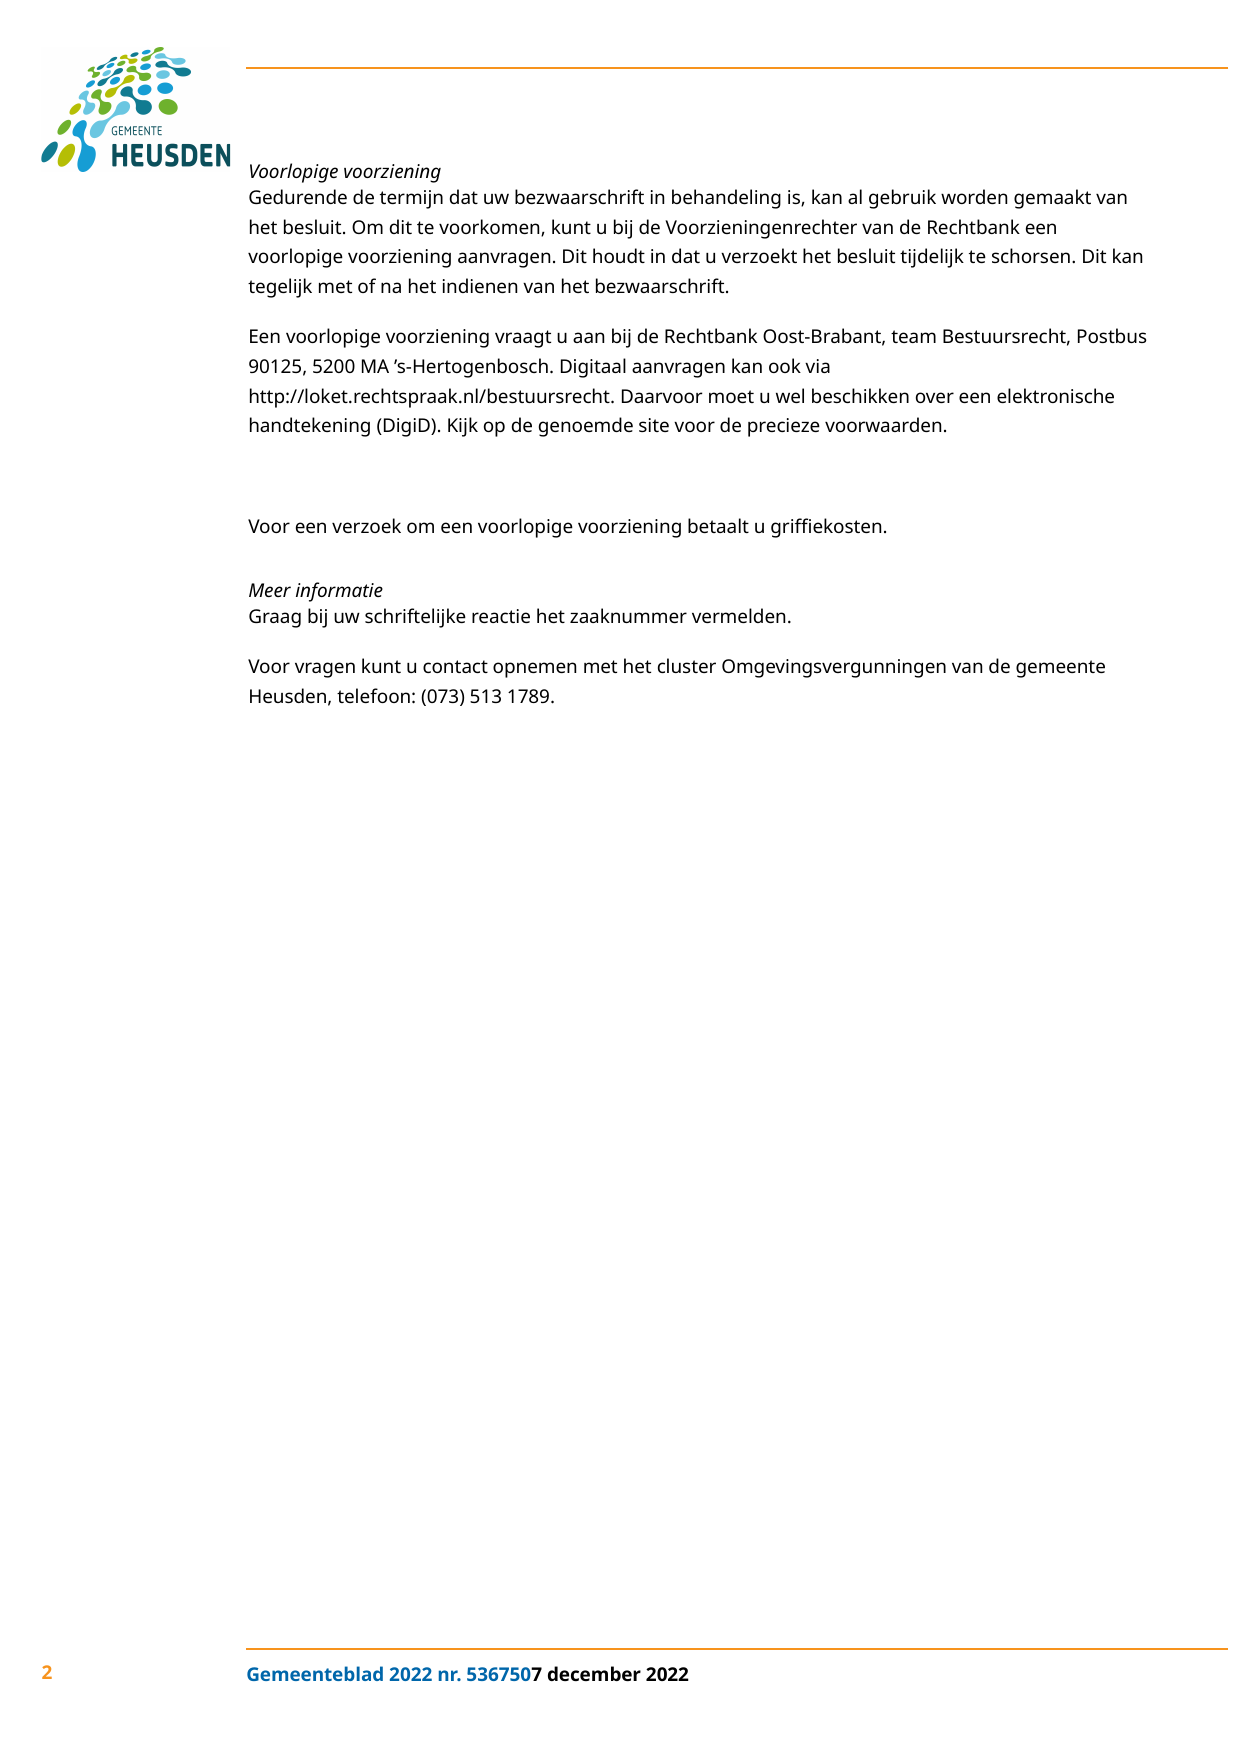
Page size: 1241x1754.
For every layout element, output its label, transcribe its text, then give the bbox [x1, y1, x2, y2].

text Voor vragen kunt u contact opnemen met het cluster Omgevingsvergunningen van de gemeente Heusden, telefoon: (073) 513 1789. [248, 653, 1152, 709]
text Een voorlopige voorziening vraagt u aan bij de Rechtbank Oost-Brabant, team Bestuursrecht, Postbus 90125, 5200 MA ’s-Hertogenbosch. Digitaal aanvragen kan ook via http://loket.rechtspraak.nl/bestuursrecht. Daarvoor moet u wel beschikken over een elektronische handtekening (DigiD). Kijk op de genoemde site voor de precieze voorwaarden. [248, 324, 1152, 438]
text Graag bij uw schriftelijke reactie het zaaknummer vermelden. [248, 603, 1152, 629]
picture [41, 47, 231, 172]
text Voor een verzoek om een voorlopige voorziening betaalt u griffiekosten. [248, 513, 1152, 539]
text Voorlopige voorziening [248, 159, 1152, 184]
text Meer informatie [248, 577, 1152, 603]
text Gedurende de termijn dat uw bezwaarschrift in behandeling is, kan al gebruik worden gemaakt van het besluit. Om dit te voorkomen, kunt u bij de Voorzieningenrechter van de Rechtbank een voorlopige voorziening aanvragen. Dit houdt in dat u verzoekt het besluit tijdelijk te schorsen. Dit kan tegelijk met of na het indienen van het bezwaarschrift. [248, 184, 1152, 299]
